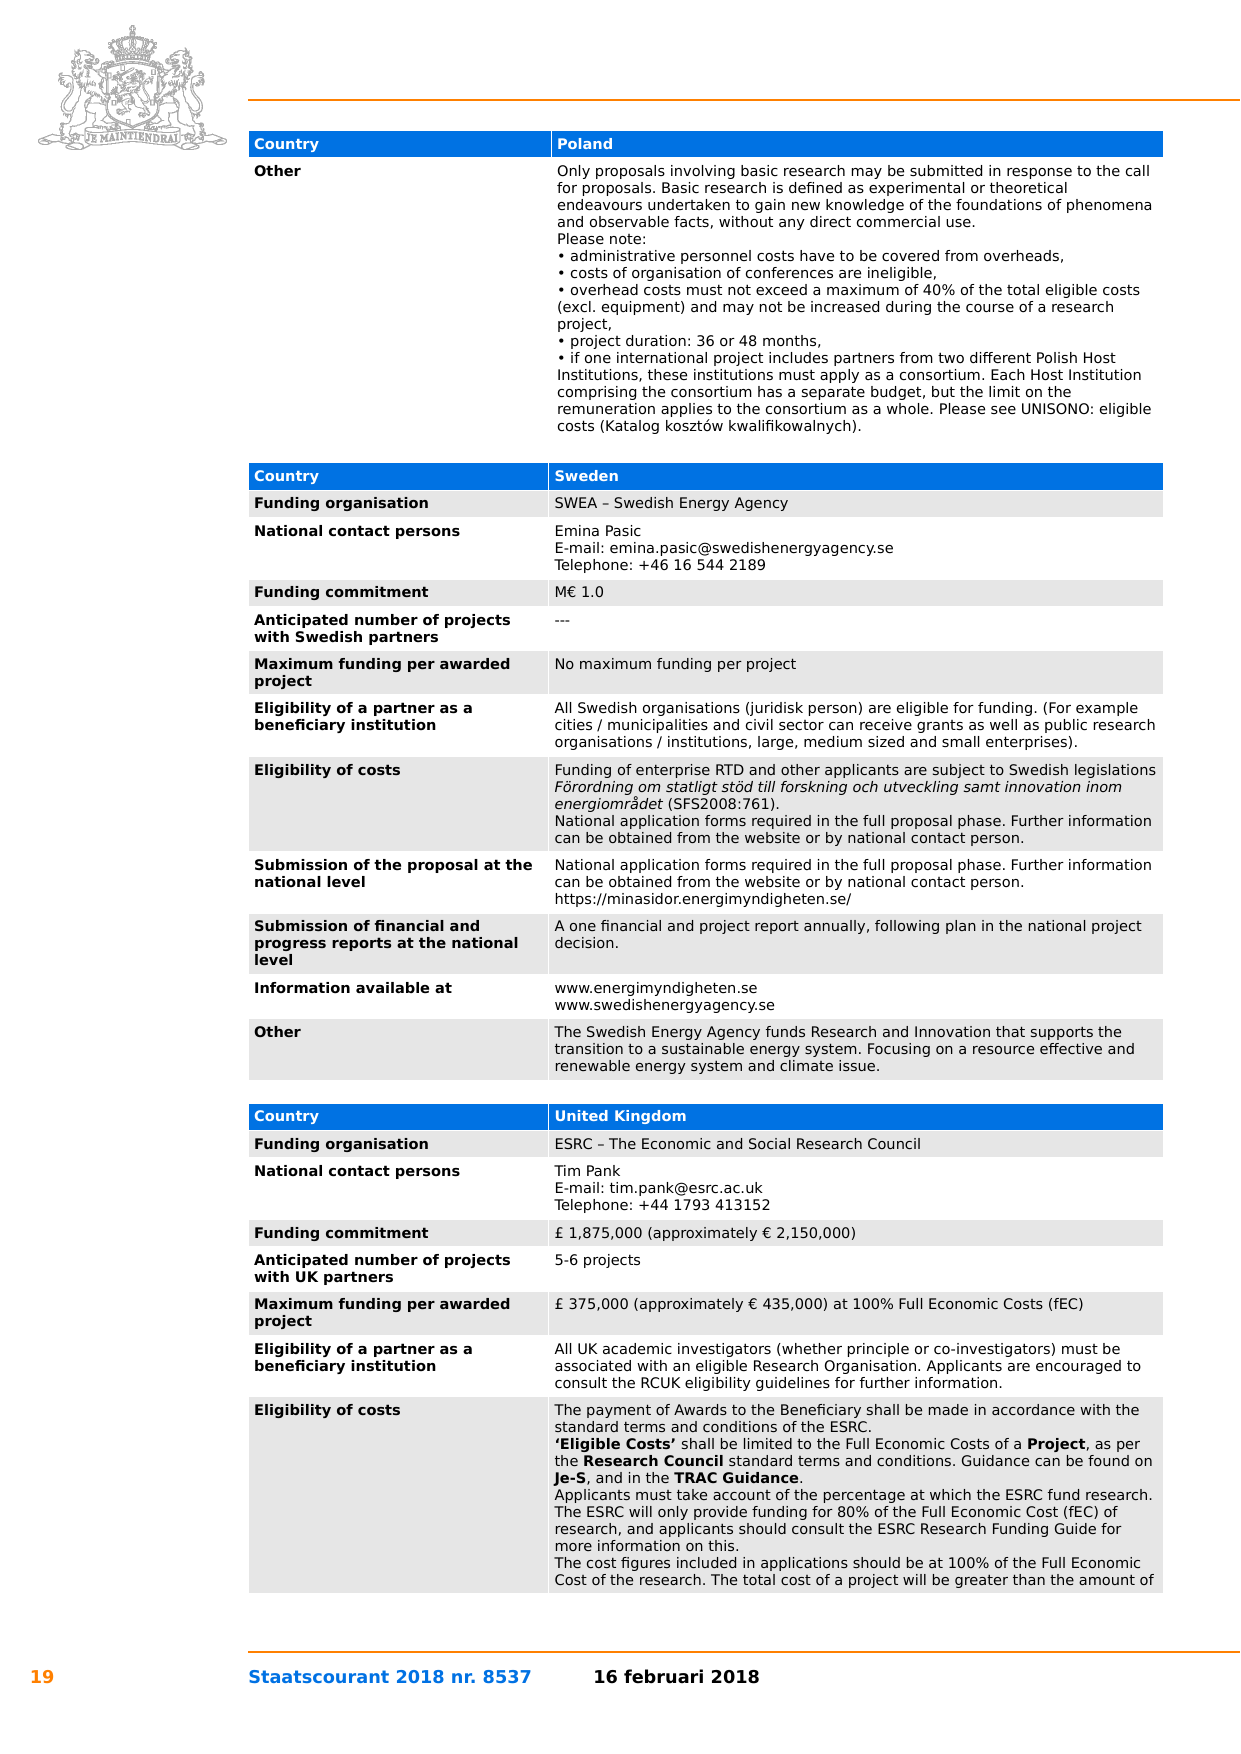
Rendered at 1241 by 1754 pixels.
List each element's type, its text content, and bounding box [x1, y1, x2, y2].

table_cell Emina Pasic E-mail: emina.pasic@swedishenergyagency.se Telephone: +46 16 544 2189 [549, 518, 1163, 578]
table_cell M€ 1.0 [549, 580, 1163, 606]
table_cell £ 1,875,000 (approximately € 2,150,000) [549, 1220, 1163, 1246]
table_cell Funding commitment [249, 580, 548, 606]
table_cell Maximum funding per awarded project [249, 1292, 548, 1335]
table_cell Other [249, 1019, 548, 1080]
table_cell Submission of financial and progress reports at the national level [249, 914, 548, 974]
table_header Country [249, 131, 551, 157]
table_cell Information available at [249, 975, 548, 1018]
table_cell SWEA – Swedish Energy Agency [549, 491, 1163, 517]
table_cell Funding organisation [249, 1131, 548, 1157]
table_cell Maximum funding per awarded project [249, 651, 548, 694]
table_cell A one financial and project report annually, following plan in the national project decision. [549, 914, 1163, 974]
table_cell National contact persons [249, 518, 548, 578]
table_cell Eligibility of costs [249, 757, 548, 851]
table_cell Submission of the proposal at the national level [249, 852, 548, 913]
table_cell ESRC – The Economic and Social Research Council [549, 1131, 1163, 1157]
table_cell No maximum funding per project [549, 651, 1163, 694]
table_cell www.energimyndigheten.se www.swedishenergyagency.se [549, 975, 1163, 1018]
table_cell £ 375,000 (approximately € 435,000) at 100% Full Economic Costs (fEC) [549, 1292, 1163, 1335]
table_cell --- [549, 607, 1163, 650]
table_header Country [249, 1104, 548, 1130]
table_cell Funding of enterprise RTD and other applicants are subject to Swedish legislations Förordning om statligt stöd till forskning och utveckling samt innovation inom energiområdet (SFS2008:761). National application forms required in the full proposal phase. Further information can be obtained from the website or by national contact person. [549, 757, 1163, 851]
table_cell Only proposals involving basic research may be submitted in response to the call for proposals. Basic research is defined as experimental or theoretical endeavours undertaken to gain new knowledge of the foundations of phenomena and observable facts, without any direct commercial use. Please note: • administrative personnel costs have to be covered from overheads, • costs of organisation of conferences are ineligible, • overhead costs must not exceed a maximum of 40% of the total eligible costs (excl. equipment) and may not be increased during the course of a research project, • project duration: 36 or 48 months, • if one international project includes partners from two different Polish Host Institutions, these institutions must apply as a consortium. Each Host Institution comprising the consortium has a separate budget, but the limit on the remuneration applies to the consortium as a whole. Please see UNISONO: eligible costs (Katalog kosztów kwalifikowalnych). [552, 158, 1163, 439]
table_cell The payment of Awards to the Beneficiary shall be made in accordance with the standard terms and conditions of the ESRC. ‘Eligible Costs’ shall be limited to the Full Economic Costs of a Project, as per the Research Council standard terms and conditions. Guidance can be found on Je-S, and in the TRAC Guidance. Applicants must take account of the percentage at which the ESRC fund research. The ESRC will only provide funding for 80% of the Full Economic Cost (fEC) of research, and applicants should consult the ESRC Research Funding Guide for more information on this. The cost figures included in applications should be at 100% of the Full Economic Cost of the research. The total cost of a project will be greater than the amount of [549, 1397, 1163, 1593]
table_cell Funding commitment [249, 1220, 548, 1246]
table_cell Funding organisation [249, 491, 548, 517]
table_cell Other [249, 158, 551, 439]
table_cell Eligibility of a partner as a beneficiary institution [249, 1336, 548, 1396]
table_cell National application forms required in the full proposal phase. Further information can be obtained from the website or by national contact person. https://minasidor.energimyndigheten.se/ [549, 852, 1163, 913]
table_cell Eligibility of a partner as a beneficiary institution [249, 696, 548, 756]
table_cell 5-6 projects [549, 1247, 1163, 1291]
table_cell Anticipated number of projects with Swedish partners [249, 607, 548, 650]
table_cell Eligibility of costs [249, 1397, 548, 1593]
table_cell National contact persons [249, 1159, 548, 1219]
table_cell Anticipated number of projects with UK partners [249, 1247, 548, 1291]
table_cell All UK academic investigators (whether principle or co-investigators) must be associated with an eligible Research Organisation. Applicants are encouraged to consult the RCUK eligibility guidelines for further information. [549, 1336, 1163, 1396]
table_header Country [249, 463, 548, 490]
table_cell The Swedish Energy Agency funds Research and Innovation that supports the transition to a sustainable energy system. Focusing on a resource effective and renewable energy system and climate issue. [549, 1019, 1163, 1080]
picture [38, 25, 227, 150]
table_cell Tim Pank E-mail: tim.pank@esrc.ac.uk Telephone: +44 1793 413152 [549, 1159, 1163, 1219]
table_header Sweden [549, 463, 1163, 490]
table_header United Kingdom [549, 1104, 1163, 1130]
table_header Poland [552, 131, 1163, 157]
table_cell All Swedish organisations (juridisk person) are eligible for funding. (For example cities / municipalities and civil sector can receive grants as well as public research organisations / institutions, large, medium sized and small enterprises). [549, 696, 1163, 756]
